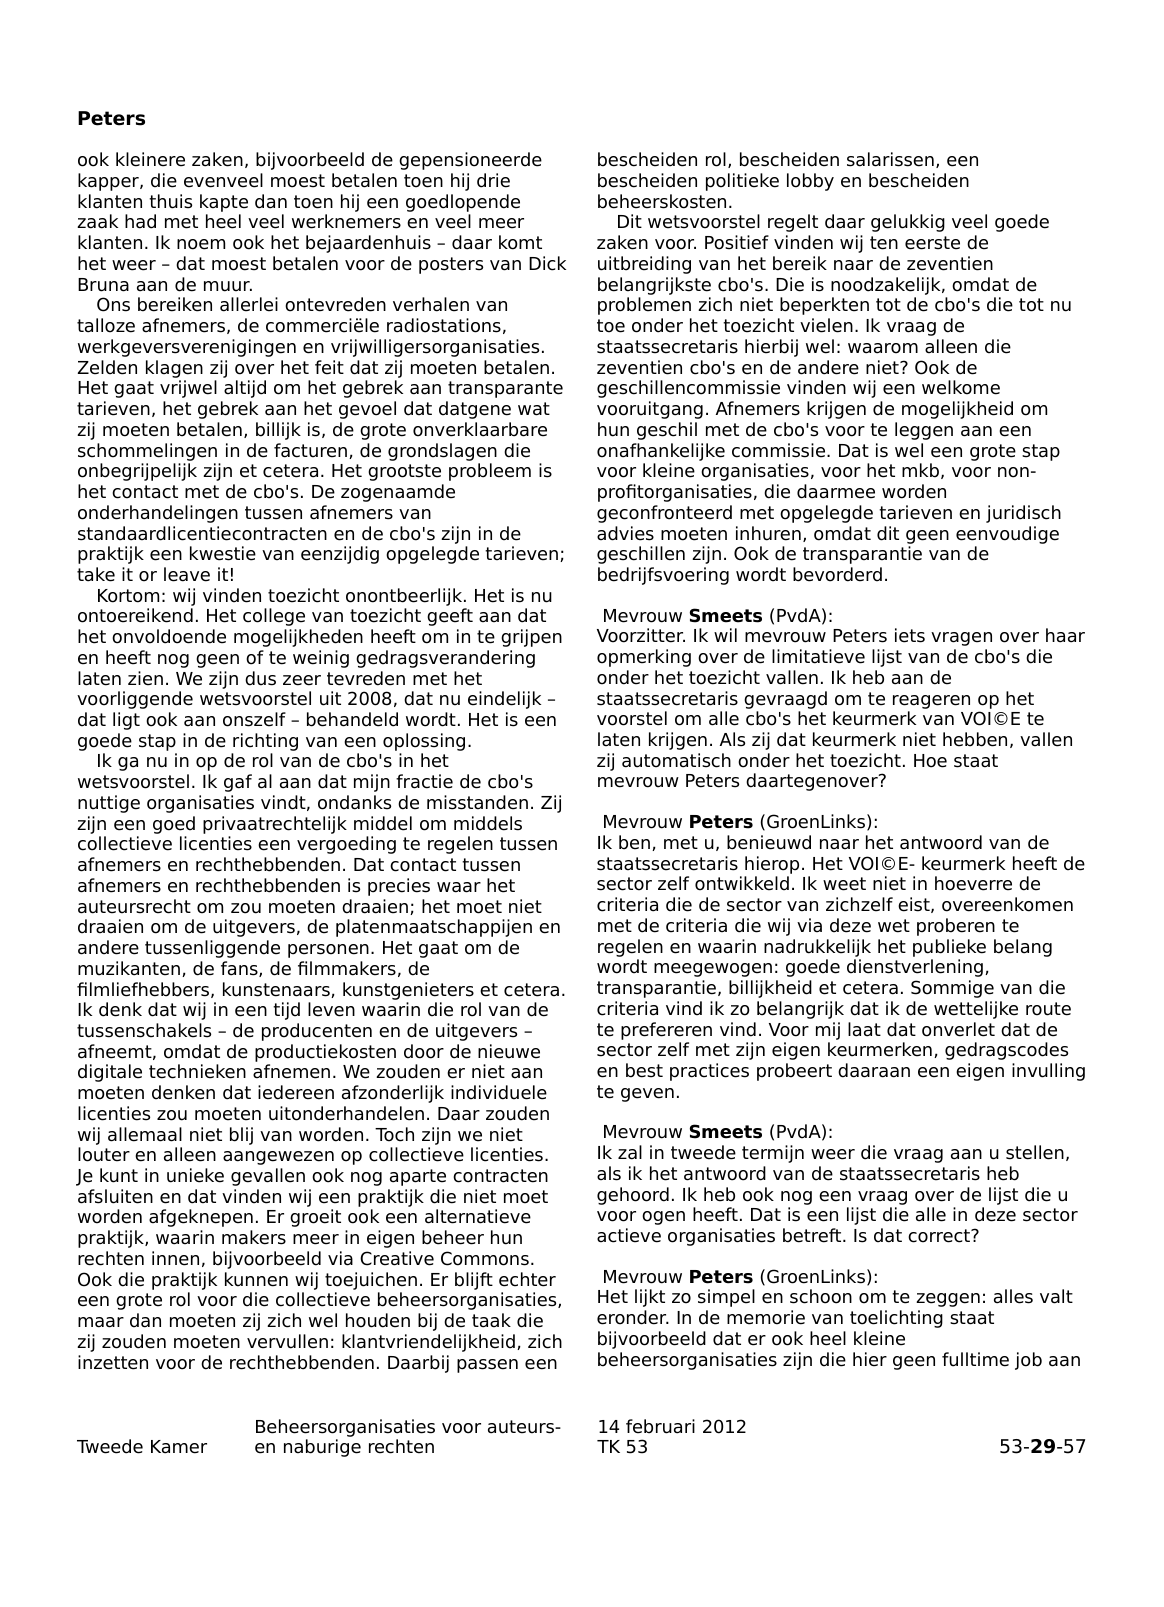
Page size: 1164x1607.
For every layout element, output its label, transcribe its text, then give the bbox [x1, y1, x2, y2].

text Mevrouw Peters (GroenLinks): [596, 1267, 1087, 1287]
text Mevrouw Smeets (PvdA): [596, 1122, 1087, 1143]
text Ik zal in tweede termijn weer die vraag aan u stellen, als ik het antwoord van de staatssecretaris heb gehoord. Ik heb ook nog een vraag over de lijst die u voor ogen heeft. Dat is een lijst die alle in deze sector actieve organisaties betreft. Is dat correct? [596, 1143, 1087, 1247]
text Kortom: wij vinden toezicht onontbeerlijk. Het is nu ontoereikend. Het college van toezicht geeft aan dat het onvoldoende mogelijkheden heeft om in te grijpen en heeft nog geen of te weinig gedragsverandering laten zien. We zijn dus zeer tevreden met het voorliggende wetsvoorstel uit 2008, dat nu eindelijk – dat ligt ook aan onszelf – behandeld wordt. Het is een goede stap in de richting van een oplossing. [77, 586, 567, 751]
text Ik ben, met u, benieuwd naar het antwoord van de staatssecretaris hierop. Het VOI©E- keurmerk heeft de sector zelf ontwikkeld. Ik weet niet in hoeverre de criteria die de sector van zichzelf eist, overeenkomen met de criteria die wij via deze wet proberen te regelen en waarin nadrukkelijk het publieke belang wordt meegewogen: goede dienstverlening, transparantie, billijkheid et cetera. Sommige van die criteria vind ik zo belangrijk dat ik de wettelijke route te prefereren vind. Voor mij laat dat onverlet dat de sector zelf met zijn eigen keurmerken, gedragscodes en best practices probeert daaraan een eigen invulling te geven. [596, 833, 1087, 1102]
text ook kleinere zaken, bijvoorbeeld de gepensioneerde kapper, die evenveel moest betalen toen hij drie klanten thuis kapte dan toen hij een goedlopende zaak had met heel veel werknemers en veel meer klanten. Ik noem ook het bejaardenhuis – daar komt het weer – dat moest betalen voor de posters van Dick Bruna aan de muur. [77, 150, 567, 295]
text Dit wetsvoorstel regelt daar gelukkig veel goede zaken voor. Positief vinden wij ten eerste de uitbreiding van het bereik naar de zeventien belangrijkste cbo's. Die is noodzakelijk, omdat de problemen zich niet beperkten tot de cbo's die tot nu toe onder het toezicht vielen. Ik vraag de staatssecretaris hierbij wel: waarom alleen die zeventien cbo's en de andere niet? Ook de geschillencommissie vinden wij een welkome vooruitgang. Afnemers krijgen de mogelijkheid om hun geschil met de cbo's voor te leggen aan een onafhankelijke commissie. Dat is wel een grote stap voor kleine organisaties, voor het mkb, voor non-profitorganisaties, die daarmee worden geconfronteerd met opgelegde tarieven en juridisch advies moeten inhuren, omdat dit geen eenvoudige geschillen zijn. Ook de transparantie van de bedrijfsvoering wordt bevorderd. [596, 212, 1087, 586]
text Mevrouw Peters (GroenLinks): [596, 812, 1087, 833]
text Ik ga nu in op de rol van de cbo's in het wetsvoorstel. Ik gaf al aan dat mijn fractie de cbo's nuttige organisaties vindt, ondanks de misstanden. Zij zijn een goed privaatrechtelijk middel om middels collectieve licenties een vergoeding te regelen tussen afnemers en rechthebbenden. Dat contact tussen afnemers en rechthebbenden is precies waar het auteursrecht om zou moeten draaien; het moet niet draaien om de uitgevers, de platenmaatschappijen en andere tussenliggende personen. Het gaat om de muzikanten, de fans, de filmmakers, de filmliefhebbers, kunstenaars, kunstgenieters et cetera. Ik denk dat wij in een tijd leven waarin die rol van de tussenschakels – de producenten en de uitgevers – afneemt, omdat de productiekosten door de nieuwe digitale technieken afnemen. We zouden er niet aan moeten denken dat iedereen afzonderlijk individuele licenties zou moeten uitonderhandelen. Daar zouden wij allemaal niet blij van worden. Toch zijn we niet louter en alleen aangewezen op collectieve licenties. Je kunt in unieke gevallen ook nog aparte contracten afsluiten en dat vinden wij een praktijk die niet moet worden afgeknepen. Er groeit ook een alternatieve praktijk, waarin makers meer in eigen beheer hun rechten innen, bijvoorbeeld via Creative Commons. Ook die praktijk kunnen wij toejuichen. Er blijft echter een grote rol voor die collectieve beheersorganisaties, maar dan moeten zij zich wel houden bij de taak die zij zouden moeten vervullen: klantvriendelijkheid, zich inzetten voor de rechthebbenden. Daarbij passen een [77, 751, 567, 1373]
text Voorzitter. Ik wil mevrouw Peters iets vragen over haar opmerking over de limitatieve lijst van de cbo's die onder het toezicht vallen. Ik heb aan de staatssecretaris gevraagd om te reageren op het voorstel om alle cbo's het keurmerk van VOI©E te laten krijgen. Als zij dat keurmerk niet hebben, vallen zij automatisch onder het toezicht. Hoe staat mevrouw Peters daartegenover? [596, 626, 1087, 792]
text Mevrouw Smeets (PvdA): [596, 606, 1087, 626]
text Het lijkt zo simpel en schoon om te zeggen: alles valt eronder. In de memorie van toelichting staat bijvoorbeeld dat er ook heel kleine beheersorganisaties zijn die hier geen fulltime job aan [596, 1287, 1087, 1370]
text bescheiden rol, bescheiden salarissen, een bescheiden politieke lobby en bescheiden beheerskosten. [596, 150, 1087, 212]
text Ons bereiken allerlei ontevreden verhalen van talloze afnemers, de commerciële radiostations, werkgeversverenigingen en vrijwilligersorganisaties. Zelden klagen zij over het feit dat zij moeten betalen. Het gaat vrijwel altijd om het gebrek aan transparante tarieven, het gebrek aan het gevoel dat datgene wat zij moeten betalen, billijk is, de grote onverklaarbare schommelingen in de facturen, de grondslagen die onbegrijpelijk zijn et cetera. Het grootste probleem is het contact met de cbo's. De zogenaamde onderhandelingen tussen afnemers van standaardlicentiecontracten en de cbo's zijn in de praktijk een kwestie van eenzijdig opgelegde tarieven; take it or leave it! [77, 295, 567, 586]
